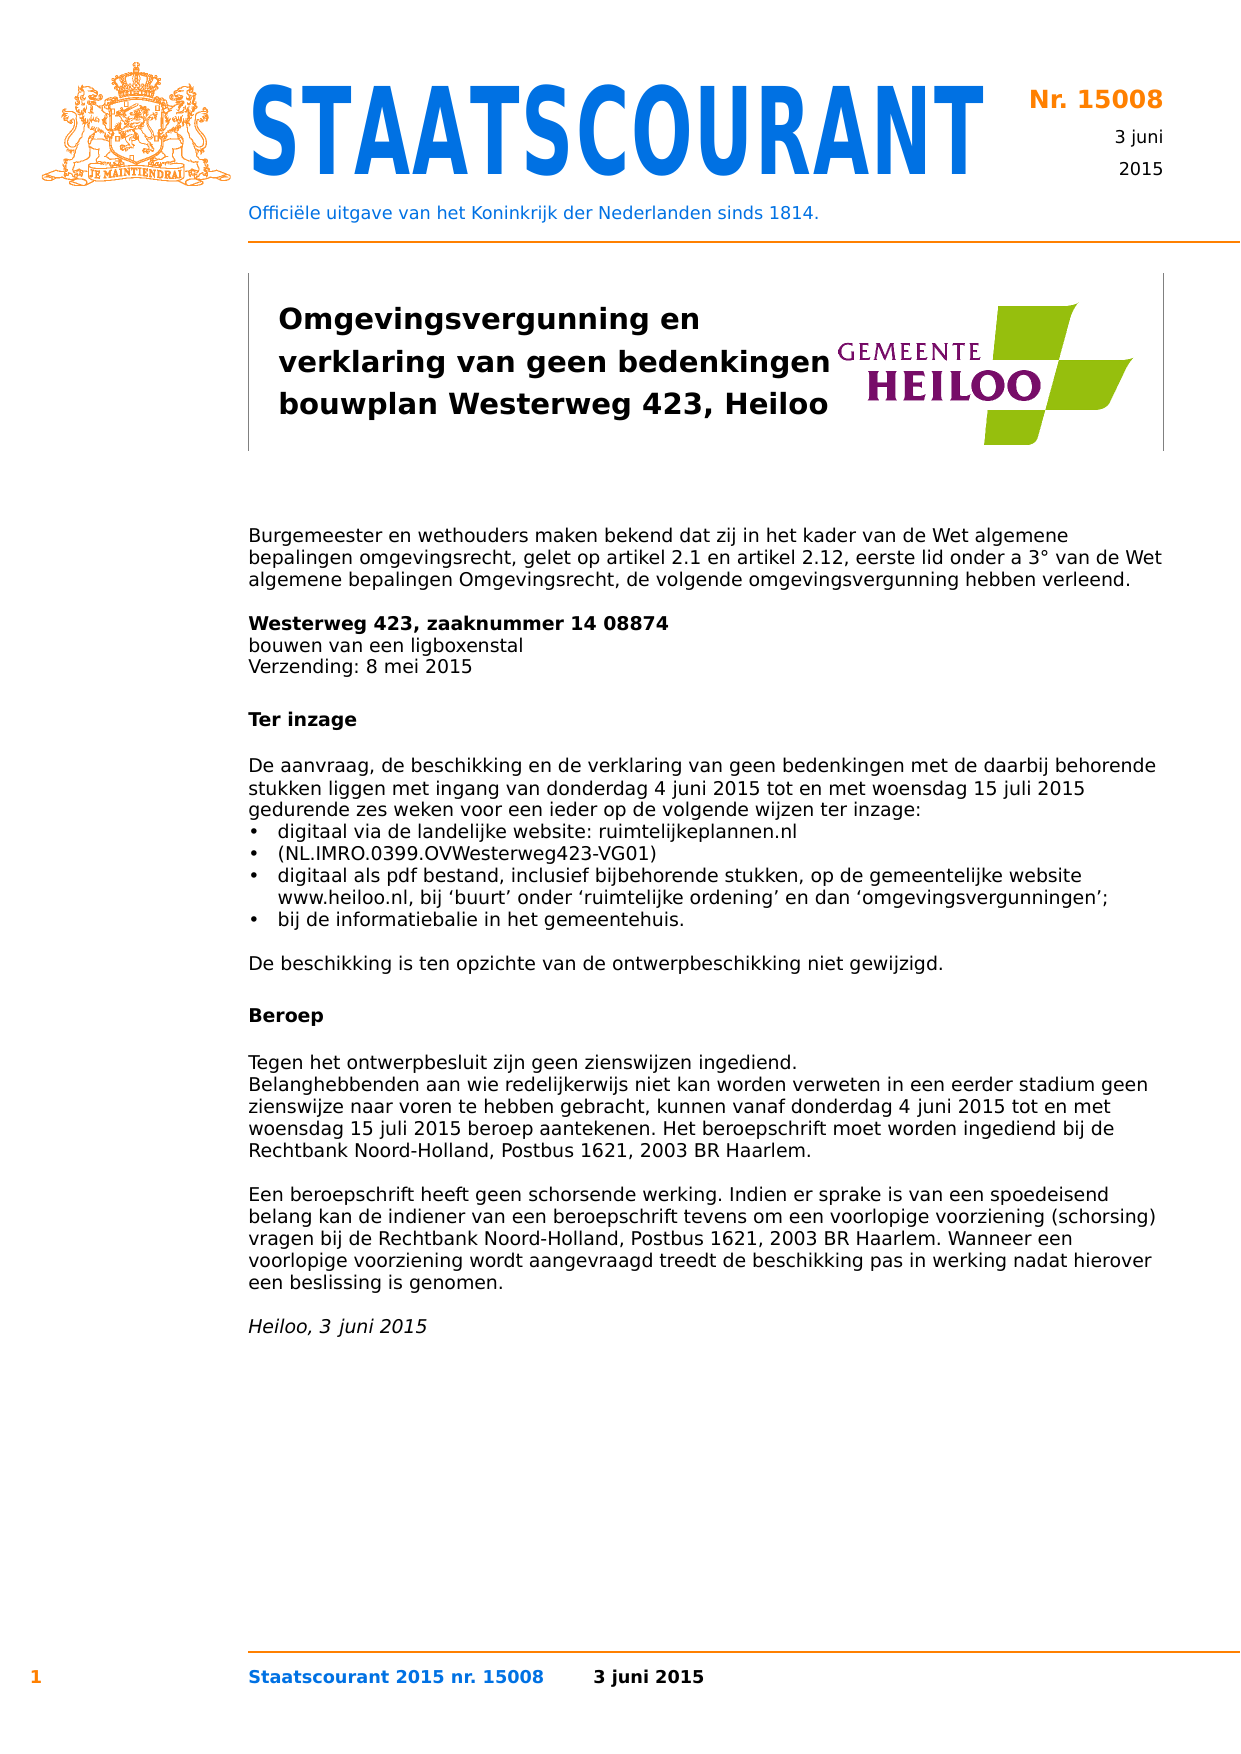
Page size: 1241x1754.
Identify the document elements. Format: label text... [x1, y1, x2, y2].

text • (NL.IMRO.0399.OVWesterweg423-VG01) [248, 843, 1163, 865]
table_cell 3 juni [998, 121, 1240, 153]
table_header [25, 62, 248, 241]
text Een beroepschrift heeft geen schorsende werking. Indien er sprake is van een spoedeisend belang kan de indiener van een beroepschrift tevens om een voorlopige voorziening (schorsing) vragen bij de Rechtbank Noord-Holland, Postbus 1621, 2003 BR Haarlem. Wanneer een voorlopige voorziening wordt aangevraagd treedt de beschikking pas in werking nadat hierover een beslissing is genomen. [248, 1184, 1163, 1294]
table_cell Officiële uitgave van het Koninkrijk der Nederlanden sinds 1814. [248, 203, 1240, 241]
subtitle Beroep [248, 1005, 1163, 1027]
text Tegen het ontwerpbesluit zijn geen zienswijzen ingediend. [248, 1052, 1163, 1074]
text De beschikking is ten opzichte van de ontwerpbeschikking niet gewijzigd. [248, 953, 1163, 975]
text • digitaal via de landelijke website: ruimtelijkeplannen.nl [248, 821, 1163, 843]
text bouwen van een ligboxenstal [248, 634, 1163, 656]
text Westerweg 423, zaaknummer 14 08874 [248, 612, 1163, 634]
picture [838, 302, 1134, 445]
text Burgemeester en wethouders maken bekend dat zij in het kader van de Wet algemene bepalingen omgevingsrecht, gelet op artikel 2.1 en artikel 2.12, eerste lid onder a 3° van de Wet algemene bepalingen Omgevingsrecht, de volgende omgevingsvergunning hebben verleend. [248, 525, 1163, 591]
text • digitaal als pdf bestand, inclusief bijbehorende stukken, op de gemeentelijke website www.heiloo.nl, bij ‘buurt’ onder ‘ruimtelijke ordening’ en dan ‘omgevingsvergunningen’; [248, 865, 1163, 909]
table_header STAATSCOURANT [248, 62, 998, 203]
text Heiloo, 3 juni 2015 [248, 1316, 1163, 1338]
subtitle Omgevingsvergunning en verklaring van geen bedenkingen bouwplan Westerweg 423, Heiloo [249, 273, 1163, 451]
text • bij de informatiebalie in het gemeentehuis. [248, 909, 1163, 931]
text Belanghebbenden aan wie redelijkerwijs niet kan worden verweten in een eerder stadium geen zienswijze naar voren te hebben gebracht, kunnen vanaf donderdag 4 juni 2015 tot en met woensdag 15 juli 2015 beroep aantekenen. Het beroepschrift moet worden ingediend bij de Rechtbank Noord-Holland, Postbus 1621, 2003 BR Haarlem. [248, 1074, 1163, 1162]
subtitle Ter inzage [248, 708, 1163, 730]
picture [41, 62, 231, 186]
text Verzending: 8 mei 2015 [248, 656, 1163, 678]
table_header Nr. 15008 [998, 62, 1240, 121]
table_cell 2015 [998, 153, 1240, 203]
text De aanvraag, de beschikking en de verklaring van geen bedenkingen met de daarbij behorende stukken liggen met ingang van donderdag 4 juni 2015 tot en met woensdag 15 juli 2015 gedurende zes weken voor een ieder op de volgende wijzen ter inzage: [248, 755, 1163, 821]
